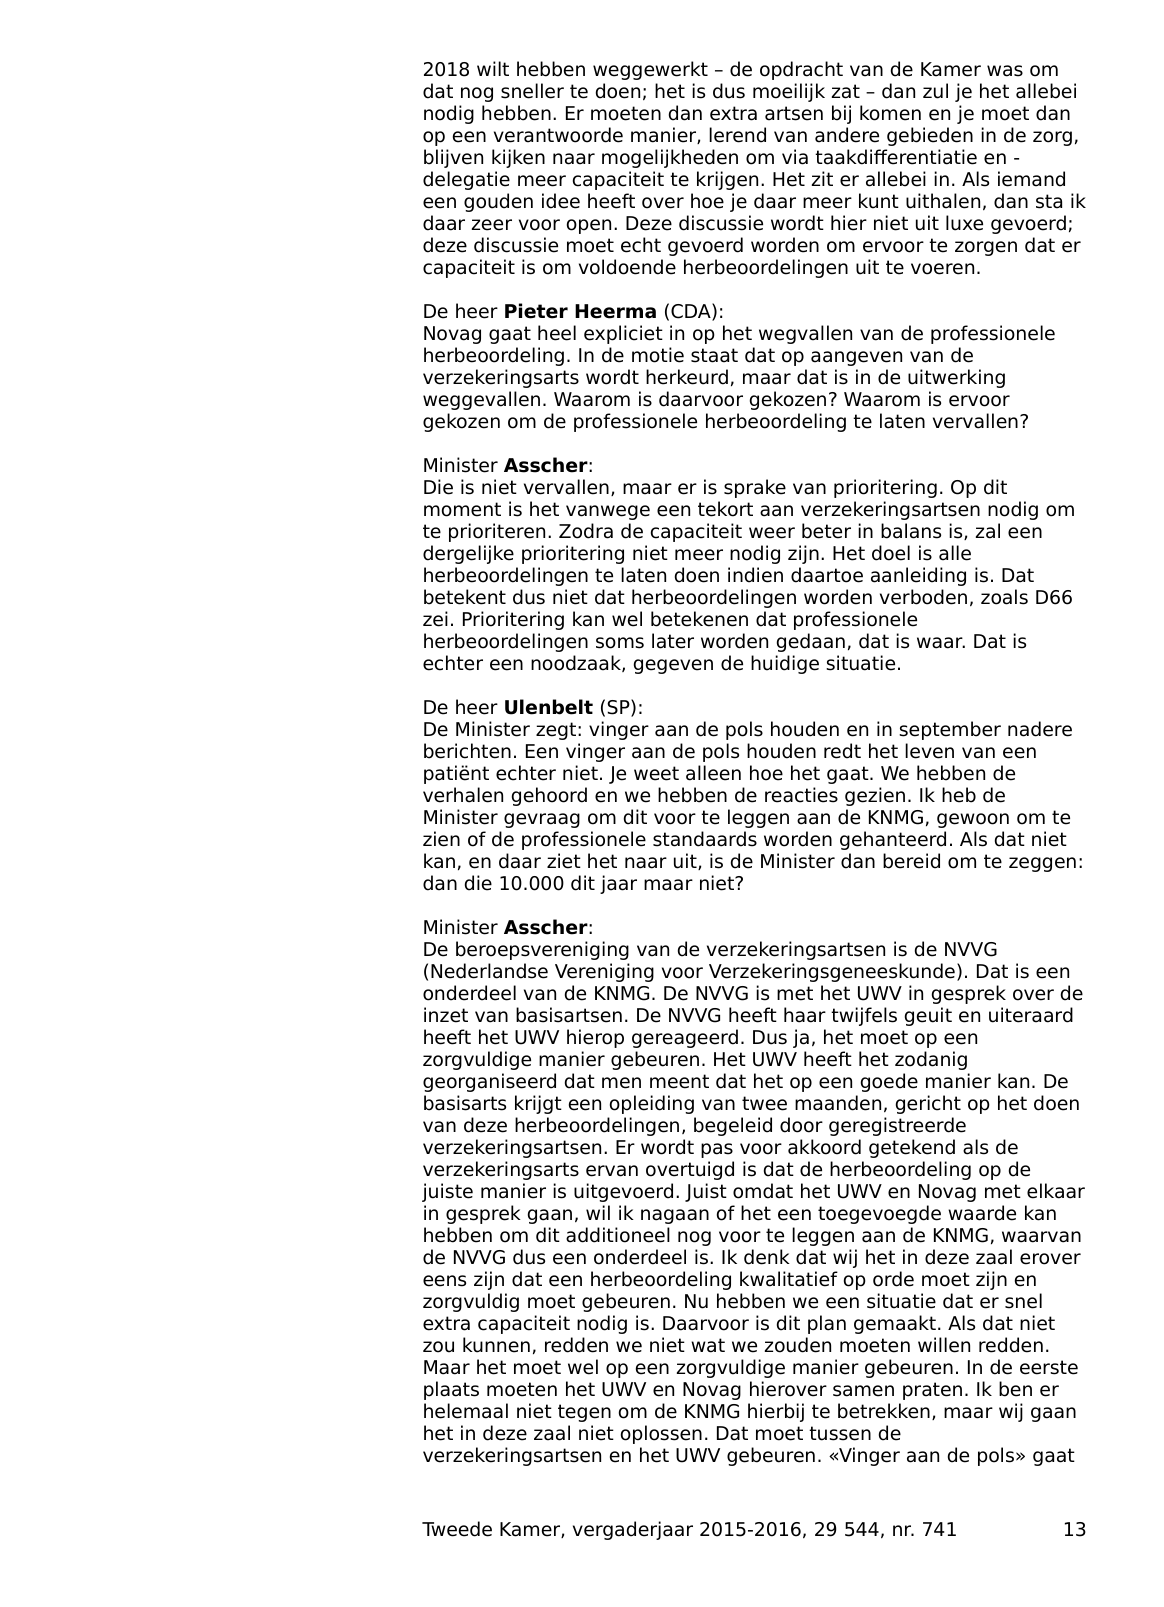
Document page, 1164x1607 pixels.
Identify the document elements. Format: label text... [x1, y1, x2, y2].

text De beroepsvereniging van de verzekeringsartsen is de NVVG (Nederlandse Vereniging voor Verzekeringsgeneeskunde). Dat is een onderdeel van de KNMG. De NVVG is met het UWV in gesprek over de inzet van basisartsen. De NVVG heeft haar twijfels geuit en uiteraard heeft het UWV hierop gereageerd. Dus ja, het moet op een zorgvuldige manier gebeuren. Het UWV heeft het zodanig georganiseerd dat men meent dat het op een goede manier kan. De basisarts krijgt een opleiding van twee maanden, gericht op het doen van deze herbeoordelingen, begeleid door geregistreerde verzekeringsartsen. Er wordt pas voor akkoord getekend als de verzekeringsarts ervan overtuigd is dat de herbeoordeling op de juiste manier is uitgevoerd. Juist omdat het UWV en Novag met elkaar in gesprek gaan, wil ik nagaan of het een toegevoegde waarde kan hebben om dit additioneel nog voor te leggen aan de KNMG, waarvan de NVVG dus een onderdeel is. Ik denk dat wij het in deze zaal erover eens zijn dat een herbeoordeling kwalitatief op orde moet zijn en zorgvuldig moet gebeuren. Nu hebben we een situatie dat er snel extra capaciteit nodig is. Daarvoor is dit plan gemaakt. Als dat niet zou kunnen, redden we niet wat we zouden moeten willen redden. Maar het moet wel op een zorgvuldige manier gebeuren. In de eerste plaats moeten het UWV en Novag hierover samen praten. Ik ben er helemaal niet tegen om de KNMG hierbij te betrekken, maar wij gaan het in deze zaal niet oplossen. Dat moet tussen de verzekeringsartsen en het UWV gebeuren. «Vinger aan de pols» gaat [422, 939, 1087, 1467]
text 2018 wilt hebben weggewerkt – de opdracht van de Kamer was om dat nog sneller te doen; het is dus moeilijk zat – dan zul je het allebei nodig hebben. Er moeten dan extra artsen bij komen en je moet dan op een verantwoorde manier, lerend van andere gebieden in de zorg, blijven kijken naar mogelijkheden om via taakdifferentiatie en -delegatie meer capaciteit te krijgen. Het zit er allebei in. Als iemand een gouden idee heeft over hoe je daar meer kunt uithalen, dan sta ik daar zeer voor open. Deze discussie wordt hier niet uit luxe gevoerd; deze discussie moet echt gevoerd worden om ervoor te zorgen dat er capaciteit is om voldoende herbeoordelingen uit te voeren. [422, 59, 1087, 279]
text Novag gaat heel expliciet in op het wegvallen van de professionele herbeoordeling. In de motie staat dat op aangeven van de verzekeringsarts wordt herkeurd, maar dat is in de uitwerking weggevallen. Waarom is daarvoor gekozen? Waarom is ervoor gekozen om de professionele herbeoordeling te laten vervallen? [422, 323, 1087, 433]
text Minister Asscher: [422, 455, 1087, 477]
text Die is niet vervallen, maar er is sprake van prioritering. Op dit moment is het vanwege een tekort aan verzekeringsartsen nodig om te prioriteren. Zodra de capaciteit weer beter in balans is, zal een dergelijke prioritering niet meer nodig zijn. Het doel is alle herbeoordelingen te laten doen indien daartoe aanleiding is. Dat betekent dus niet dat herbeoordelingen worden verboden, zoals D66 zei. Prioritering kan wel betekenen dat professionele herbeoordelingen soms later worden gedaan, dat is waar. Dat is echter een noodzaak, gegeven de huidige situatie. [422, 477, 1087, 675]
text De Minister zegt: vinger aan de pols houden en in september nadere berichten. Een vinger aan de pols houden redt het leven van een patiënt echter niet. Je weet alleen hoe het gaat. We hebben de verhalen gehoord en we hebben de reacties gezien. Ik heb de Minister gevraag om dit voor te leggen aan de KNMG, gewoon om te zien of de professionele standaards worden gehanteerd. Als dat niet kan, en daar ziet het naar uit, is de Minister dan bereid om te zeggen: dan die 10.000 dit jaar maar niet? [422, 719, 1087, 895]
text De heer Pieter Heerma (CDA): [422, 301, 1087, 323]
text De heer Ulenbelt (SP): [422, 697, 1087, 719]
text Minister Asscher: [422, 917, 1087, 939]
